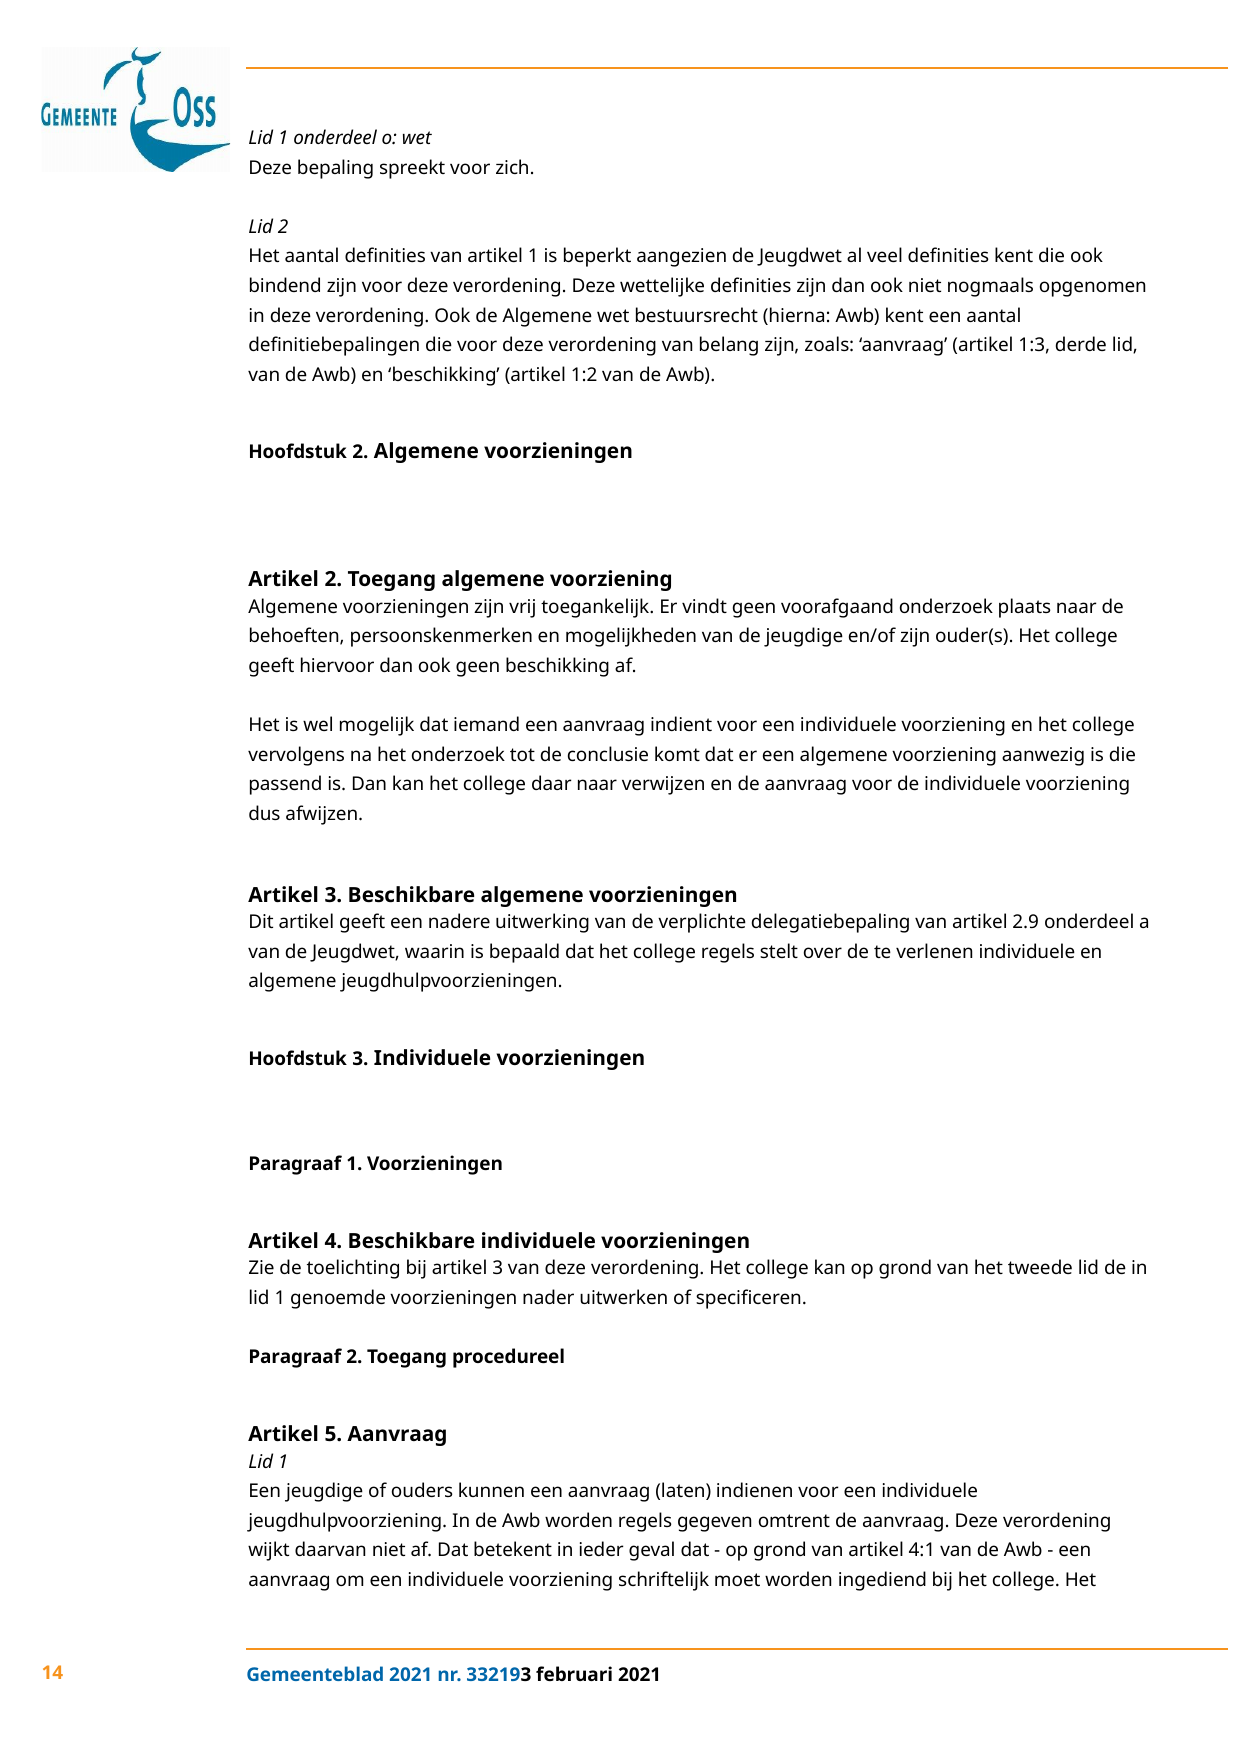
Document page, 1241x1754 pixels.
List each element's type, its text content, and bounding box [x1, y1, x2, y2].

text Algemene voorzieningen zijn vrij toegankelijk. Er vindt geen voorafgaand onderzoek plaats naar de behoeften, persoonskenmerken en mogelijkheden van de jeugdige en/of zijn ouder(s). Het college geeft hiervoor dan ook geen beschikking af. [248, 593, 1152, 678]
picture [41, 47, 231, 172]
text Lid 1 [248, 1448, 1152, 1474]
text Artikel 4. Beschikbare individuele voorzieningen [248, 1226, 1152, 1254]
text Artikel 5. Aanvraag [248, 1419, 1152, 1448]
text Het is wel mogelijk dat iemand een aanvraag indient voor een individuele voorziening en het college vervolgens na het onderzoek tot de conclusie komt dat er een algemene voorziening aanwezig is die passend is. Dan kan het college daar naar verwijzen en de aanvraag voor de individuele voorziening dus afwijzen. [248, 711, 1152, 826]
text Hoofdstuk 3. Individuele voorzieningen [248, 1043, 1152, 1071]
text Artikel 3. Beschikbare algemene voorzieningen [248, 880, 1152, 908]
text Artikel 2. Toegang algemene voorziening [248, 564, 1152, 593]
text Zie de toelichting bij artikel 3 van deze verordening. Het college kan op grond van het tweede lid de in lid 1 genoemde voorzieningen nader uitwerken of specificeren. [248, 1254, 1152, 1310]
text Deze bepaling spreekt voor zich. [248, 154, 1152, 180]
text Lid 1 onderdeel o: wet [248, 124, 1152, 150]
text Lid 2 [248, 213, 1152, 239]
text Een jeugdige of ouders kunnen een aanvraag (laten) indienen voor een individuele jeugdhulpvoorziening. In de Awb worden regels gegeven omtrent de aanvraag. Deze verordening wijkt daarvan niet af. Dat betekent in ieder geval dat - op grond van artikel 4:1 van de Awb - een aanvraag om een individuele voorziening schriftelijk moet worden ingediend bij het college. Het [248, 1477, 1152, 1592]
text Paragraaf 2. Toegang procedureel [248, 1343, 1152, 1369]
text Dit artikel geeft een nadere uitwerking van de verplichte delegatiebepaling van artikel 2.9 onderdeel a van de Jeugdwet, waarin is bepaald dat het college regels stelt over de te verlenen individuele en algemene jeugdhulpvoorzieningen. [248, 908, 1152, 993]
text Hoofdstuk 2. Algemene voorzieningen [248, 436, 1152, 465]
text Het aantal definities van artikel 1 is beperkt aangezien de Jeugdwet al veel definities kent die ook bindend zijn voor deze verordening. Deze wettelijke definities zijn dan ook niet nogmaals opgenomen in deze verordening. Ook de Algemene wet bestuursrecht (hierna: Awb) kent een aantal definitiebepalingen die voor deze verordening van belang zijn, zoals: ‘aanvraag’ (artikel 1:3, derde lid, van de Awb) en ‘beschikking’ (artikel 1:2 van de Awb). [248, 243, 1152, 387]
text Paragraaf 1. Voorzieningen [248, 1150, 1152, 1176]
